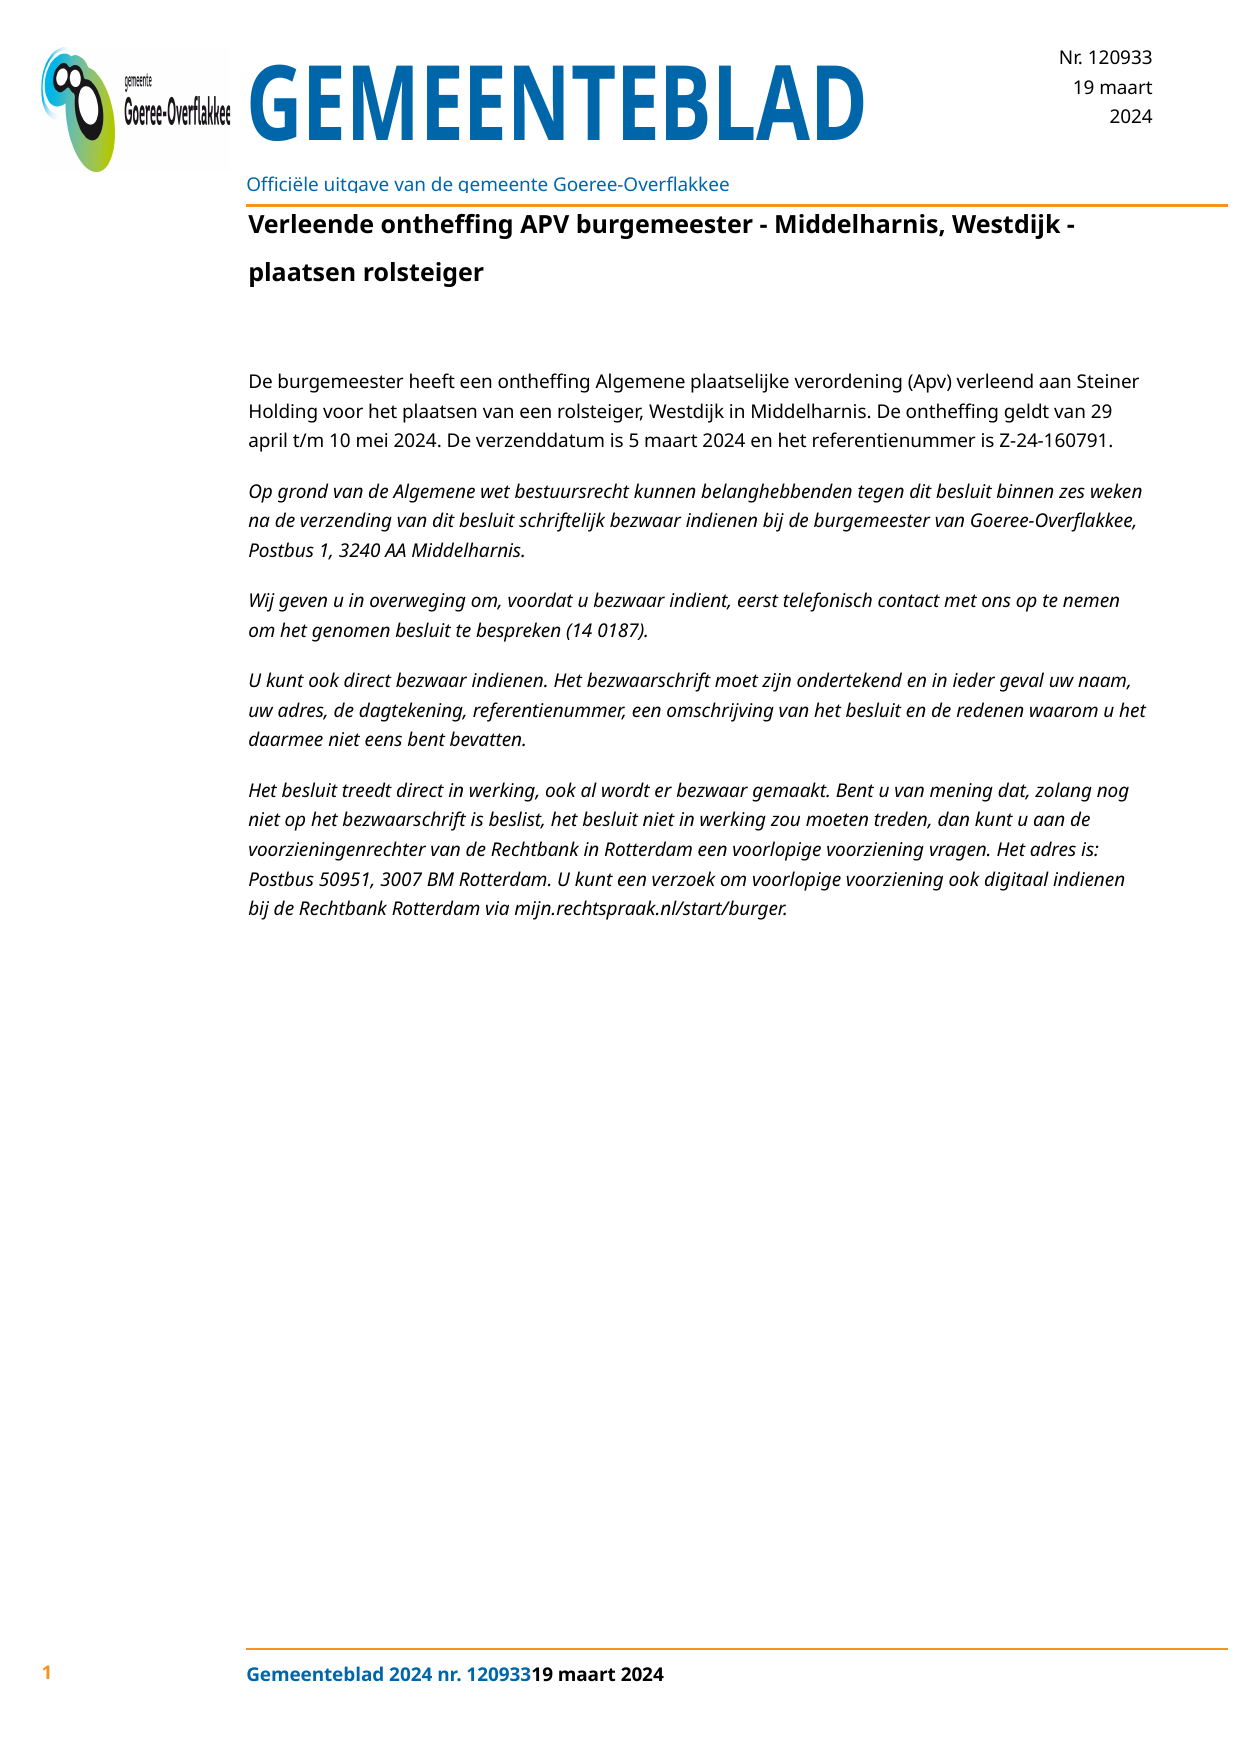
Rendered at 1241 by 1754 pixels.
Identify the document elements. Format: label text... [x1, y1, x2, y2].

text De burgemeester heeft een ontheffing Algemene plaatselijke verordening (Apv) verleend aan Steiner Holding voor het plaatsen van een rolsteiger, Westdijk in Middelharnis. De ontheffing geldt van 29 april t/m 10 mei 2024. De verzenddatum is 5 maart 2024 en het referentienummer is Z-24-160791. [248, 368, 1152, 453]
text Verleende ontheffing APV burgemeester - Middelharnis, Westdijk - plaatsen rolsteiger [248, 207, 1152, 288]
text Wij geven u in overweging om, voordat u bezwaar indient, eerst telefonisch contact met ons op te nemen om het genomen besluit te bespreken (14 0187). [248, 587, 1152, 643]
text Op grond van de Algemene wet bestuursrecht kunnen belanghebbenden tegen dit besluit binnen zes weken na de verzending van dit besluit schriftelijk bezwaar indienen bij de burgemeester van Goeree-Overflakkee, Postbus 1, 3240 AA Middelharnis. [248, 478, 1152, 563]
text U kunt ook direct bezwaar indienen. Het bezwaarschrift moet zijn ondertekend en in ieder geval uw naam, uw adres, de dagtekening, referentienummer, een omschrijving van het besluit en de redenen waarom u het daarmee niet eens bent bevatten. [248, 667, 1152, 752]
text Het besluit treedt direct in werking, ook al wordt er bezwaar gemaakt. Bent u van mening dat, zolang nog niet op het bezwaarschrift is beslist, het besluit niet in werking zou moeten treden, dan kunt u aan de voorzieningenrechter van de Rechtbank in Rotterdam een voorlopige voorziening vragen. Het adres is: Postbus 50951, 3007 BM Rotterdam. U kunt een verzoek om voorlopige voorziening ook digitaal indienen bij de Rechtbank Rotterdam via mijn.rechtspraak.nl/start/burger. [248, 777, 1152, 921]
picture [41, 47, 231, 172]
